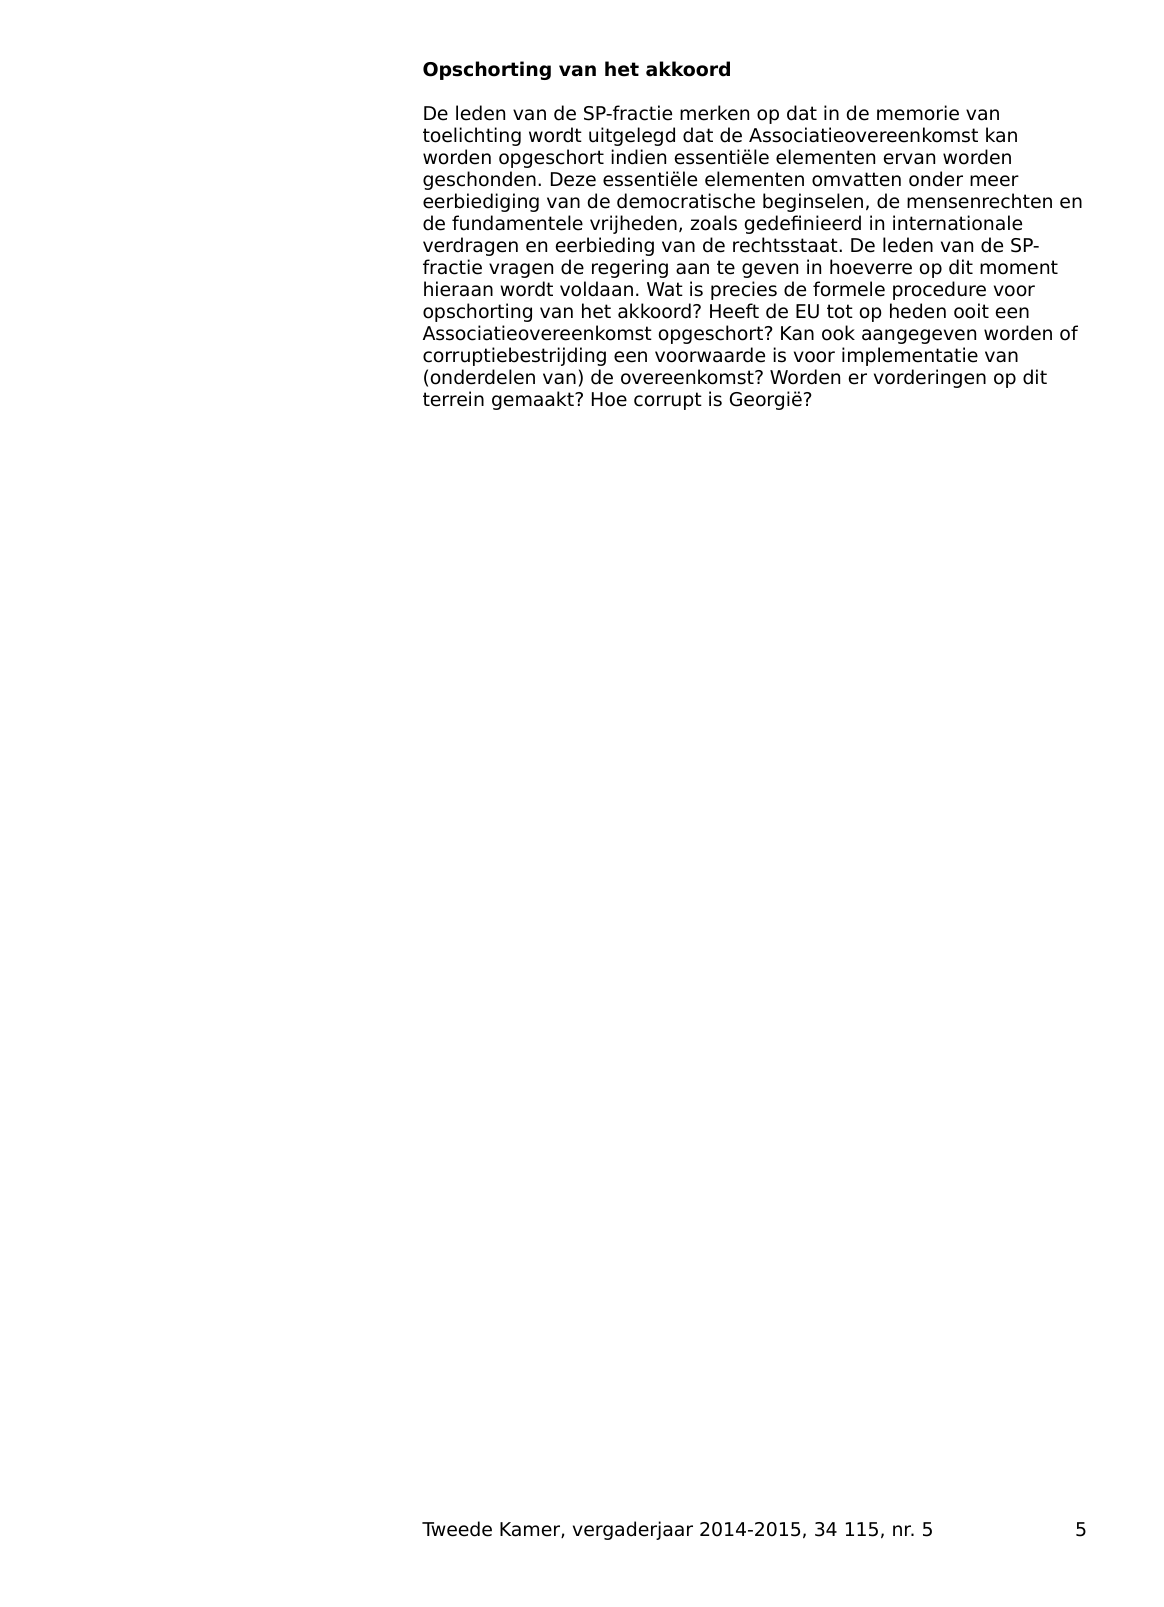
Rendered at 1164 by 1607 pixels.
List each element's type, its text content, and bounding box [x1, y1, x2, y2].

subtitle Opschorting van het akkoord [422, 59, 1087, 81]
text De leden van de SP-fractie merken op dat in de memorie van toelichting wordt uitgelegd dat de Associatieovereenkomst kan worden opgeschort indien essentiële elementen ervan worden geschonden. Deze essentiële elementen omvatten onder meer eerbiediging van de democratische beginselen, de mensenrechten en de fundamentele vrijheden, zoals gedefinieerd in internationale verdragen en eerbieding van de rechtsstaat. De leden van de SP-fractie vragen de regering aan te geven in hoeverre op dit moment hieraan wordt voldaan. Wat is precies de formele procedure voor opschorting van het akkoord? Heeft de EU tot op heden ooit een Associatieovereenkomst opgeschort? Kan ook aangegeven worden of corruptiebestrijding een voorwaarde is voor implementatie van (onderdelen van) de overeenkomst? Worden er vorderingen op dit terrein gemaakt? Hoe corrupt is Georgië? [422, 103, 1087, 411]
